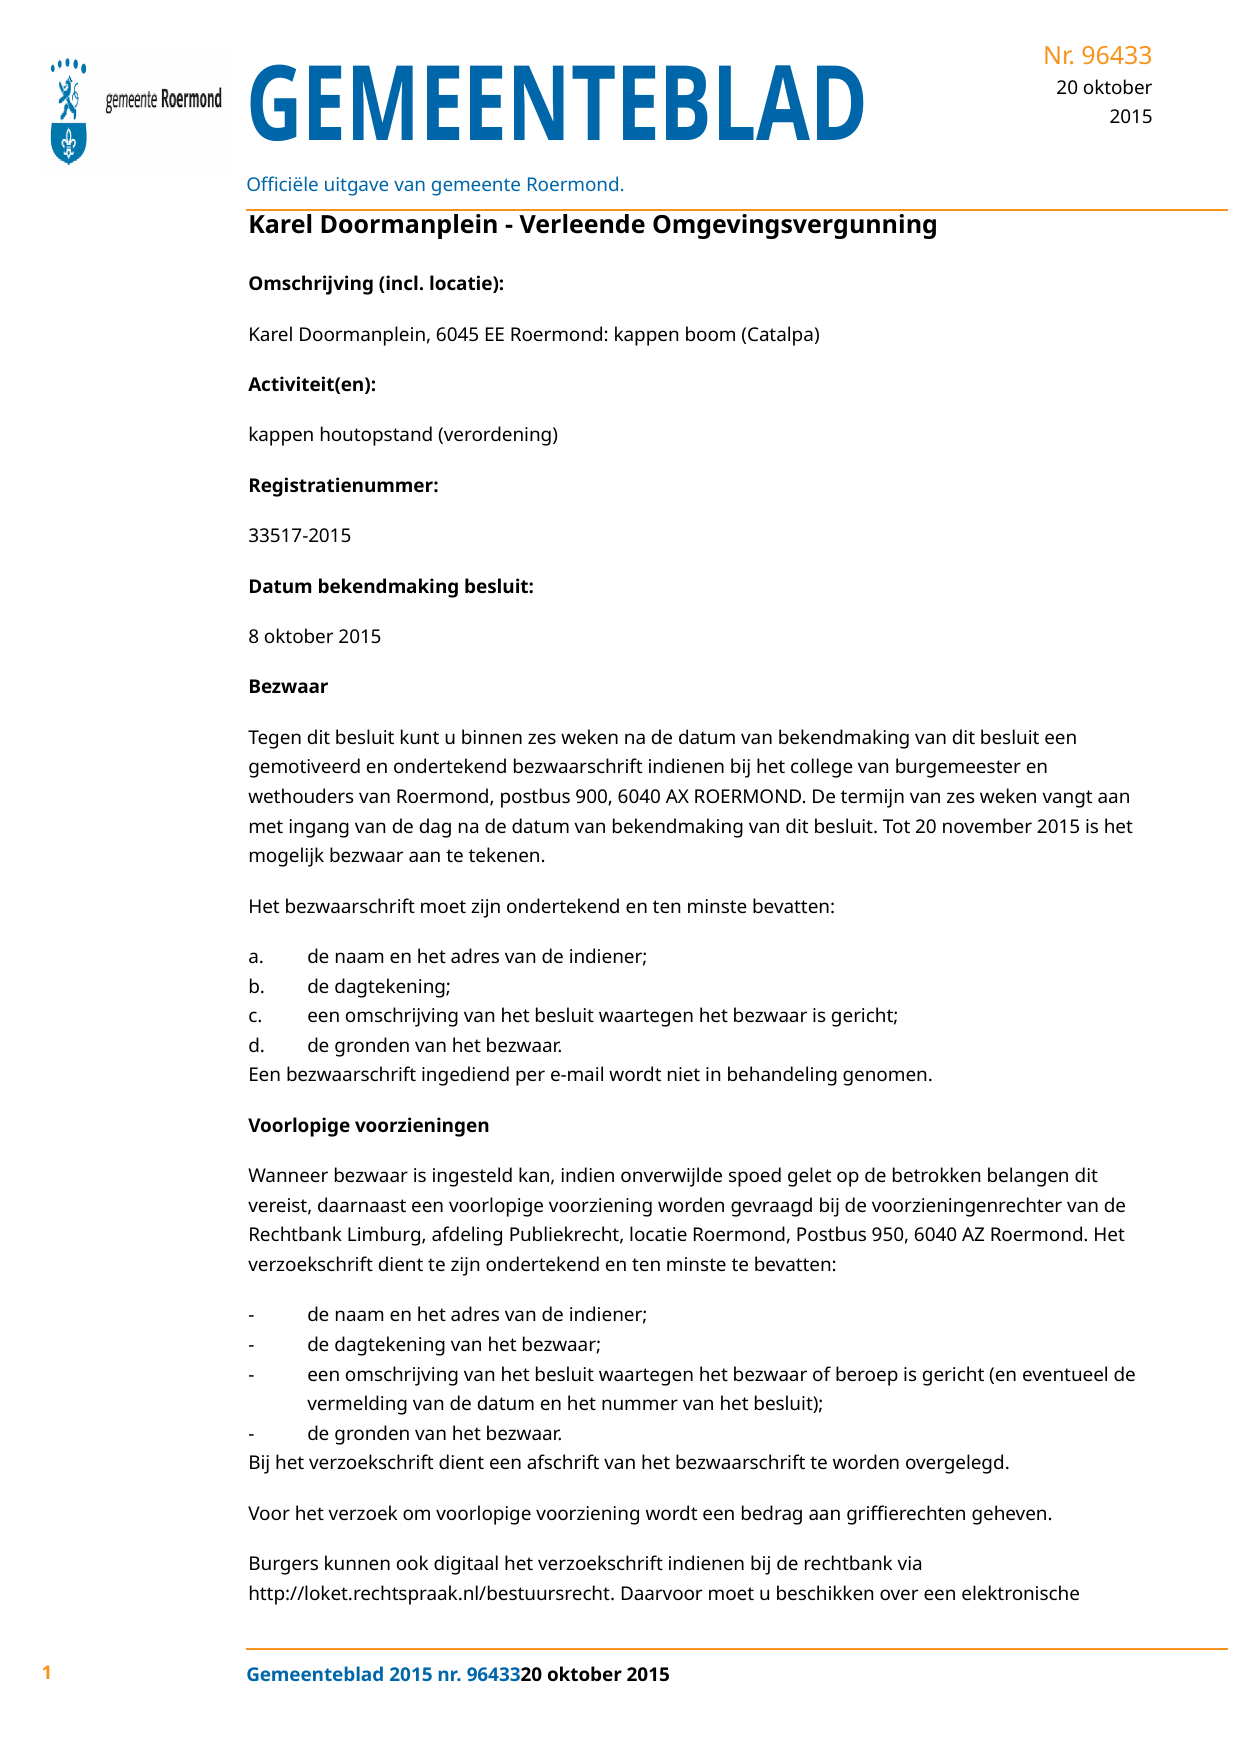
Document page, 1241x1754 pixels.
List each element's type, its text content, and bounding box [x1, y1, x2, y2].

text Voorlopige voorzieningen [248, 1112, 1152, 1138]
list de dagtekening; [248, 973, 1152, 998]
text Burgers kunnen ook digitaal het verzoekschrift indienen bij de rechtbank via http://loket.rechtspraak.nl/bestuursrecht. Daarvoor moet u beschikken over een elektronische [248, 1550, 1152, 1606]
text Bezwaar [248, 674, 1152, 699]
text 8 oktober 2015 [248, 623, 1152, 649]
picture [41, 47, 231, 172]
text Tegen dit besluit kunt u binnen zes weken na de datum van bekendmaking van dit besluit een gemotiveerd en ondertekend bezwaarschrift indienen bij het college van burgemeester en wethouders van Roermond, postbus 900, 6040 AX ROERMOND. De termijn van zes weken vangt aan met ingang van de dag na de datum van bekendmaking van dit besluit. Tot 20 november 2015 is het mogelijk bezwaar aan te tekenen. [248, 724, 1152, 868]
text Registratienummer: [248, 472, 1152, 498]
text Voor het verzoek om voorlopige voorziening wordt een bedrag aan griffierechten geheven. [248, 1500, 1152, 1526]
text Wanneer bezwaar is ingesteld kan, indien onverwijlde spoed gelet op de betrokken belangen dit vereist, daarnaast een voorlopige voorziening worden gevraagd bij de voorzieningenrechter van de Rechtbank Limburg, afdeling Publiekrecht, locatie Roermond, Postbus 950, 6040 AZ Roermond. Het verzoekschrift dient te zijn ondertekend en ten minste te bevatten: [248, 1162, 1152, 1277]
list de dagtekening van het bezwaar; [248, 1331, 1152, 1357]
list de gronden van het bezwaar. [248, 1032, 1152, 1058]
list de naam en het adres van de indiener; [248, 943, 1152, 969]
list de gronden van het bezwaar. [248, 1420, 1152, 1446]
text Datum bekendmaking besluit: [248, 573, 1152, 598]
text Karel Doormanplein - Verleende Omgevingsvergunning [248, 211, 1152, 241]
text Karel Doormanplein, 6045 EE Roermond: kappen boom (Catalpa) [248, 321, 1152, 346]
text Een bezwaarschrift ingediend per e-mail wordt niet in behandeling genomen. [248, 1062, 1152, 1087]
list een omschrijving van het besluit waartegen het bezwaar is gericht; [248, 1002, 1152, 1028]
list een omschrijving van het besluit waartegen het bezwaar of beroep is gericht (en eventueel de vermelding van de datum en het nummer van het besluit); [248, 1361, 1152, 1416]
text 33517-2015 [248, 522, 1152, 548]
list de naam en het adres van de indiener; [248, 1302, 1152, 1327]
text Bij het verzoekschrift dient een afschrift van het bezwaarschrift te worden overgelegd. [248, 1449, 1152, 1475]
text Activiteit(en): [248, 371, 1152, 397]
text Omschrijving (incl. locatie): [248, 270, 1152, 296]
text Het bezwaarschrift moet zijn ondertekend en ten minste bevatten: [248, 893, 1152, 918]
text kappen houtopstand (verordening) [248, 422, 1152, 447]
